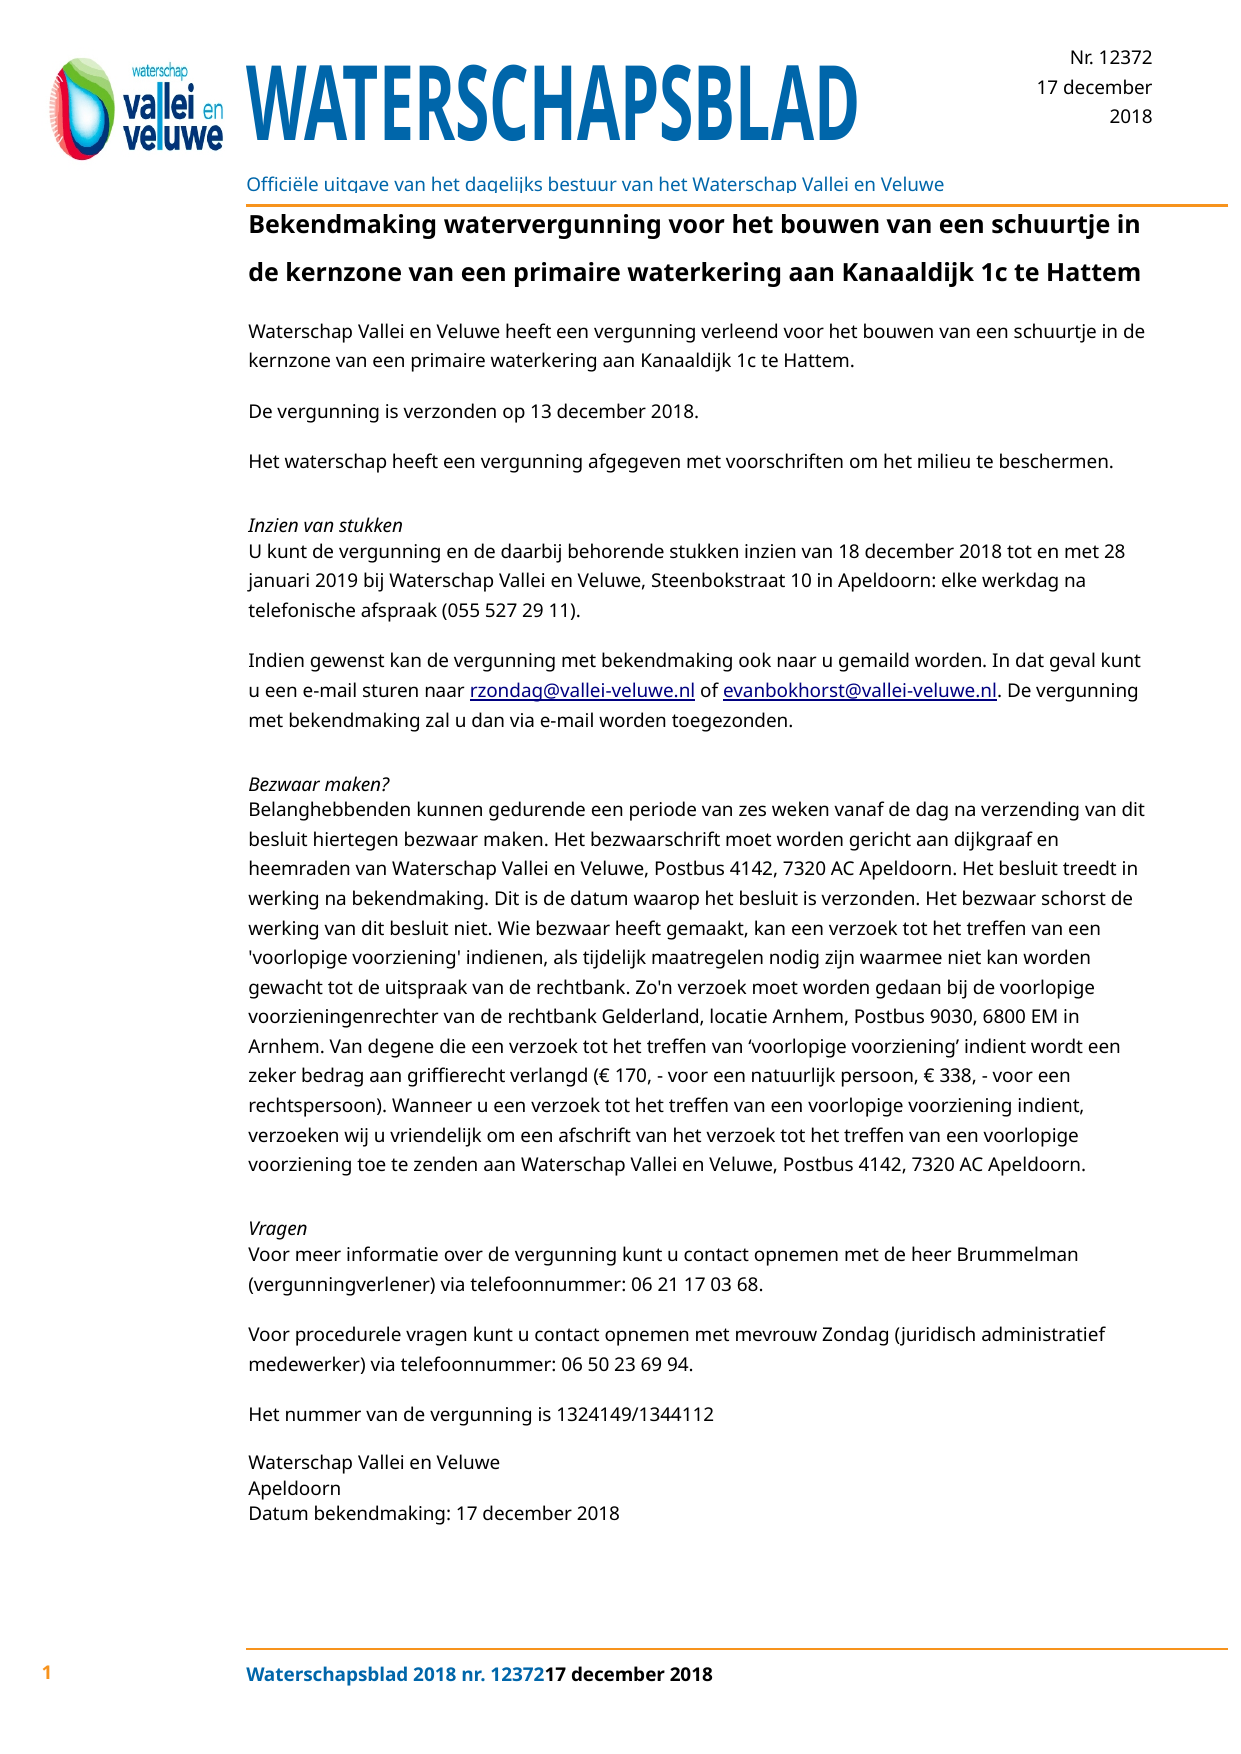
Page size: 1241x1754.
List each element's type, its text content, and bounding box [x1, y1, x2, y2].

text De vergunning is verzonden op 13 december 2018. [248, 398, 1152, 424]
text Datum bekendmaking: 17 december 2018 [248, 1500, 1152, 1526]
text Voor procedurele vragen kunt u contact opnemen met mevrouw Zondag (juridisch administratief medewerker) via telefoonnummer: 06 50 23 69 94. [248, 1321, 1152, 1376]
text Bezwaar maken? [248, 771, 1152, 796]
text Inzien van stukken [248, 512, 1152, 538]
text Het waterschap heeft een vergunning afgegeven met voorschriften om het milieu te beschermen. [248, 448, 1152, 474]
text Apeldoorn [248, 1475, 1152, 1500]
text Waterschap Vallei en Veluwe [248, 1449, 1152, 1475]
text Vragen [248, 1215, 1152, 1241]
picture [41, 47, 231, 172]
text Belanghebbenden kunnen gedurende een periode van zes weken vanaf de dag na verzending van dit besluit hiertegen bezwaar maken. Het bezwaarschrift moet worden gericht aan dijkgraaf en heemraden van Waterschap Vallei en Veluwe, Postbus 4142, 7320 AC Apeldoorn. Het besluit treedt in werking na bekendmaking. Dit is de datum waarop het besluit is verzonden. Het bezwaar schorst de werking van dit besluit niet. Wie bezwaar heeft gemaakt, kan een verzoek tot het treffen van een 'voorlopige voorziening' indienen, als tijdelijk maatregelen nodig zijn waarmee niet kan worden gewacht tot de uitspraak van de rechtbank. Zo'n verzoek moet worden gedaan bij de voorlopige voorzieningenrechter van de rechtbank Gelderland, locatie Arnhem, Postbus 9030, 6800 EM in Arnhem. Van degene die een verzoek tot het treffen van ‘voorlopige voorziening’ indient wordt een zeker bedrag aan griffierecht verlangd (€ 170, - voor een natuurlijk persoon, € 338, - voor een rechtspersoon). Wanneer u een verzoek tot het treffen van een voorlopige voorziening indient, verzoeken wij u vriendelijk om een afschrift van het verzoek tot het treffen van een voorlopige voorziening toe te zenden aan Waterschap Vallei en Veluwe, Postbus 4142, 7320 AC Apeldoorn. [248, 796, 1152, 1177]
text Voor meer informatie over de vergunning kunt u contact opnemen met de heer Brummelman (vergunningverlener) via telefoonnummer: 06 21 17 03 68. [248, 1241, 1152, 1296]
text Waterschap Vallei en Veluwe heeft een vergunning verleend voor het bouwen van een schuurtje in de kernzone van een primaire waterkering aan Kanaaldijk 1c te Hattem. [248, 318, 1152, 373]
text Indien gewenst kan de vergunning met bekendmaking ook naar u gemaild worden. In dat geval kunt u een e-mail sturen naar rzondag@vallei-veluwe.nl of evanbokhorst@vallei-veluwe.nl. De vergunning met bekendmaking zal u dan via e-mail worden toegezonden. [248, 648, 1152, 732]
text Bekendmaking watervergunning voor het bouwen van een schuurtje in de kernzone van een primaire waterkering aan Kanaaldijk 1c te Hattem [248, 207, 1152, 288]
text U kunt de vergunning en de daarbij behorende stukken inzien van 18 december 2018 tot en met 28 januari 2019 bij Waterschap Vallei en Veluwe, Steenbokstraat 10 in Apeldoorn: elke werkdag na telefonische afspraak (055 527 29 11). [248, 538, 1152, 623]
text Het nummer van de vergunning is 1324149/1344112 [248, 1401, 1152, 1427]
